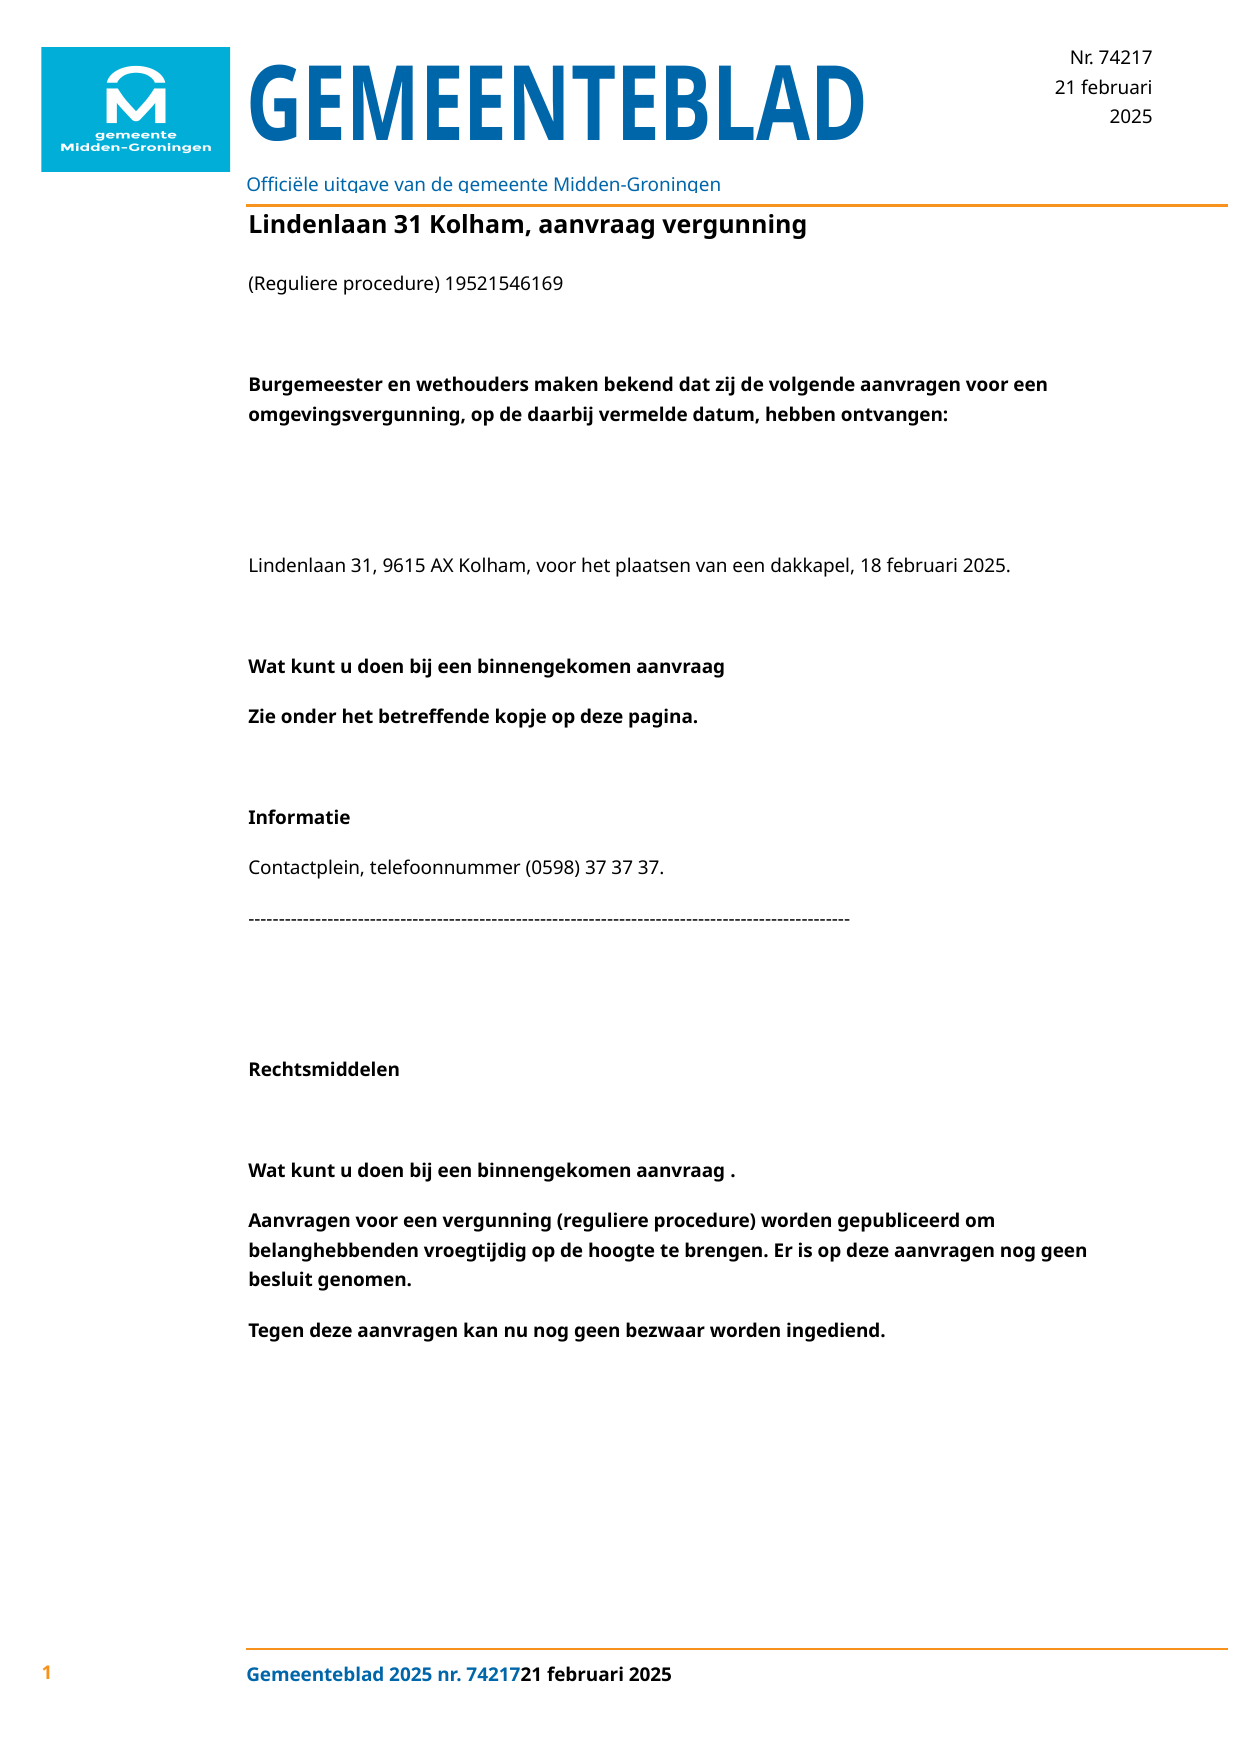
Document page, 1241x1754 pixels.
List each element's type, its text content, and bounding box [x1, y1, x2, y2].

text Wat kunt u doen bij een binnengekomen aanvraag . [248, 1157, 1152, 1183]
picture [107, 89, 165, 122]
text Wat kunt u doen bij een binnengekomen aanvraag [248, 653, 1152, 678]
text (Reguliere procedure) 19521546169 [248, 270, 1152, 296]
text Aanvragen voor een vergunning (reguliere procedure) worden gepubliceerd om belanghebbenden vroegtijdig op de hoogte te brengen. Er is op deze aanvragen nog geen besluit genomen. [248, 1207, 1152, 1292]
text --------------------------------------------------------------------------------------------------- [248, 905, 1152, 931]
text Tegen deze aanvragen kan nu nog geen bezwaar worden ingediend. [248, 1317, 1152, 1343]
text Zie onder het betreffende kopje op deze pagina. [248, 703, 1152, 729]
text Lindenlaan 31, 9615 AX Kolham, voor het plaatsen van een dakkapel, 18 februari 2025. [248, 552, 1152, 578]
text Informatie [248, 804, 1152, 830]
picture [108, 66, 164, 82]
text Rechtsmiddelen [248, 1056, 1152, 1082]
picture [184, 146, 190, 153]
text Burgemeester en wethouders maken bekend dat zij de volgende aanvragen voor een omgevingsvergunning, op de daarbij vermelde datum, hebben ontvangen: [248, 371, 1152, 426]
text Lindenlaan 31 Kolham, aanvraag vergunning [248, 207, 1152, 241]
text Contactplein, telefoonnummer (0598) 37 37 37. [248, 854, 1152, 880]
